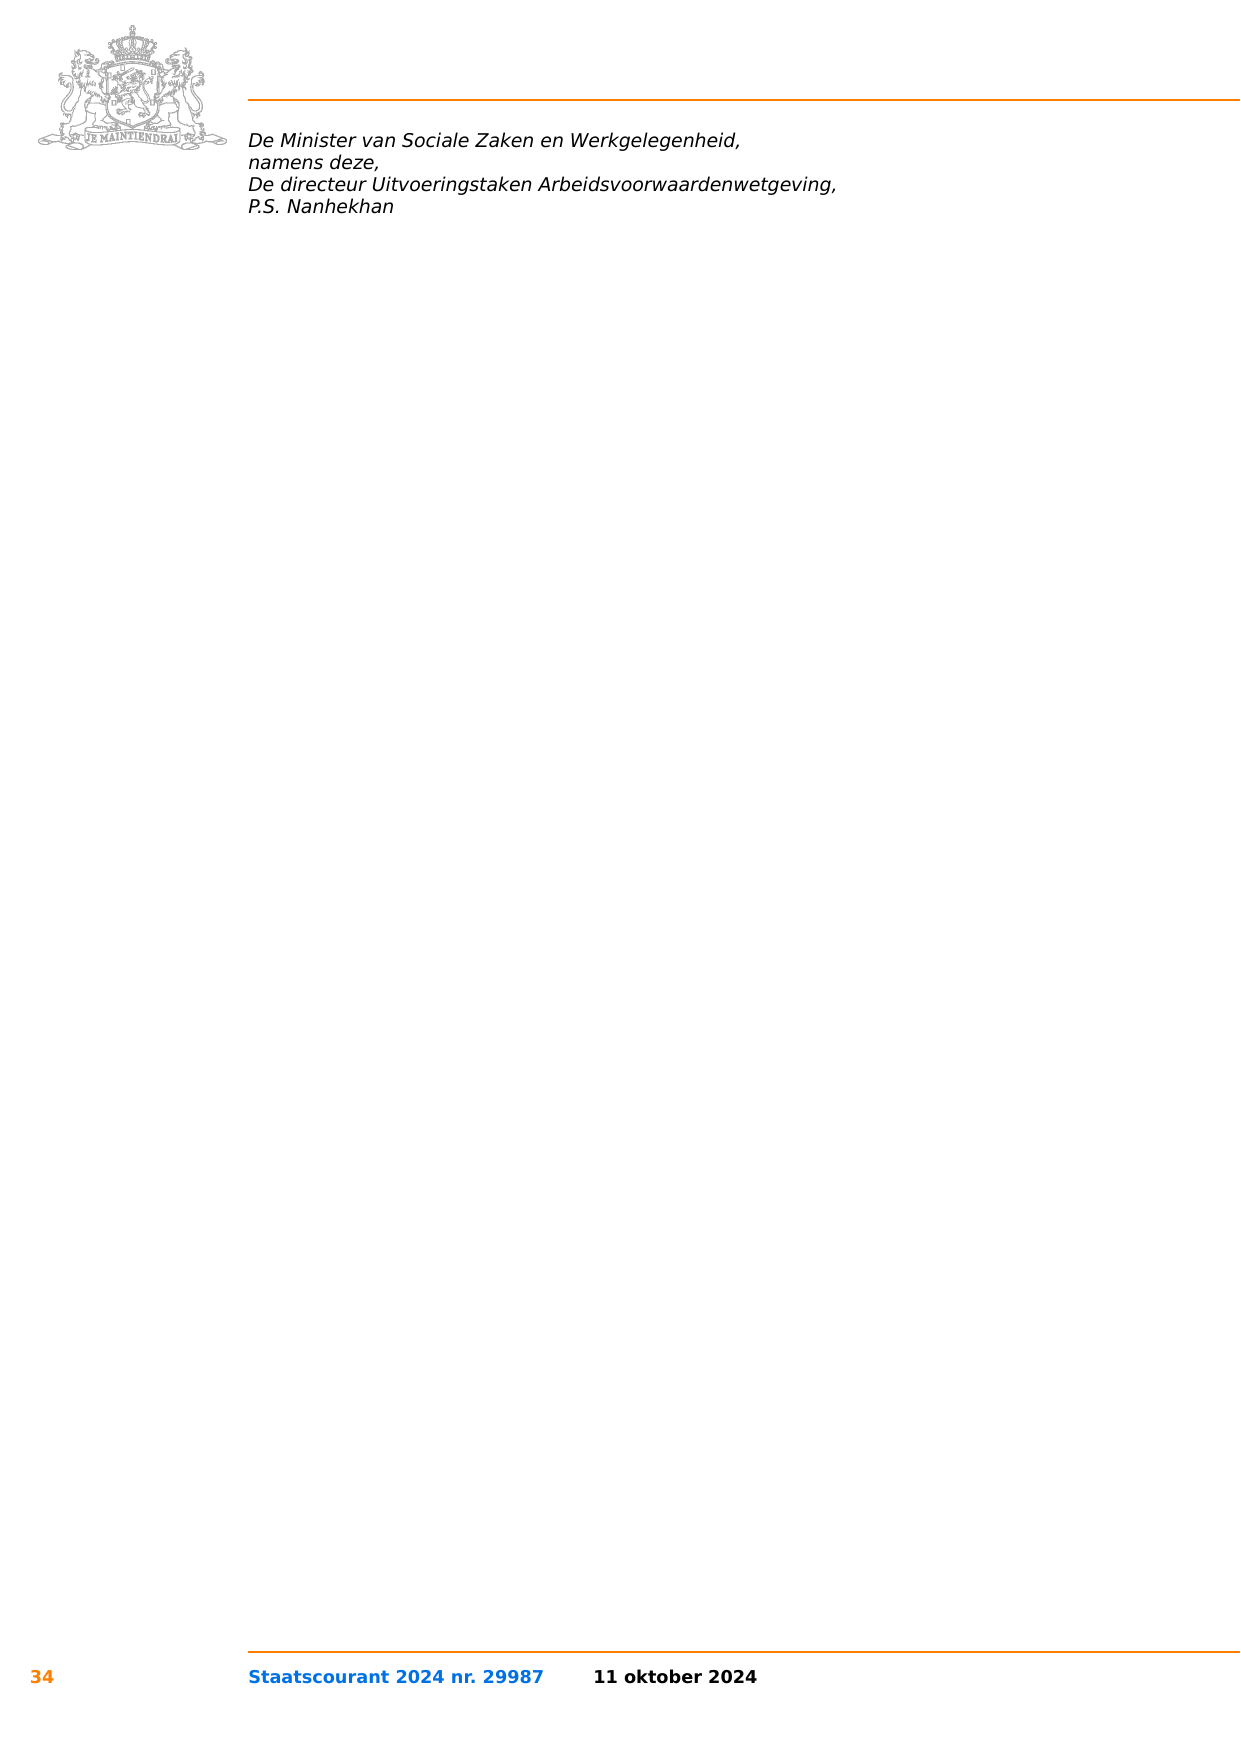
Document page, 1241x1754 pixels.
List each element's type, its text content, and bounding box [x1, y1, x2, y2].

text De Minister van Sociale Zaken en Werkgelegenheid, namens deze, De directeur Uitvoeringstaken Arbeidsvoorwaardenwetgeving, P.S. Nanhekhan [248, 130, 1163, 218]
picture [38, 25, 227, 150]
